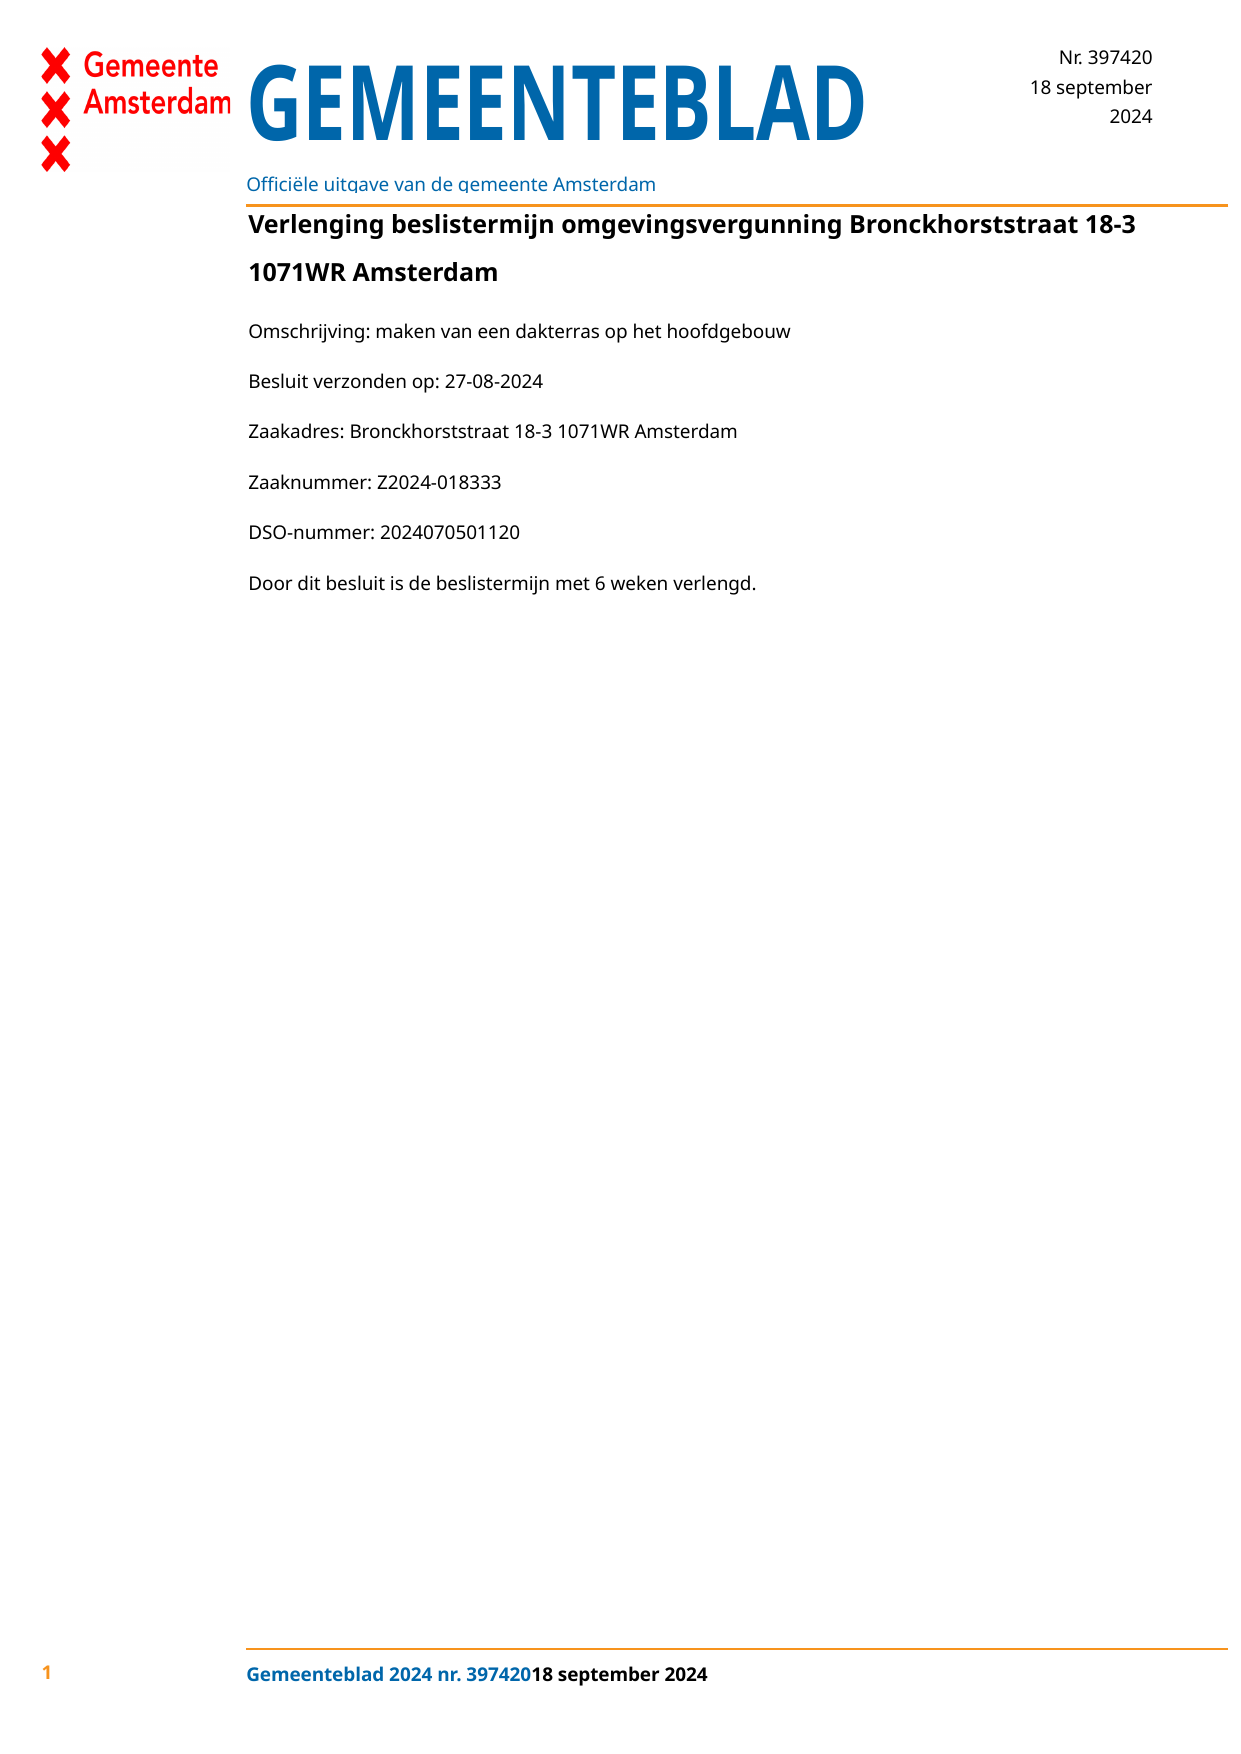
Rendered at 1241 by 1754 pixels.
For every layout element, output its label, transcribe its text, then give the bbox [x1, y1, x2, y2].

text Verlenging beslistermijn omgevingsvergunning Bronckhorststraat 18-3 1071WR Amsterdam [248, 207, 1152, 288]
text Door dit besluit is de beslistermijn met 6 weken verlengd. [248, 570, 1152, 596]
picture [41, 47, 231, 172]
text Zaakadres: Bronckhorststraat 18-3 1071WR Amsterdam [248, 419, 1152, 444]
text Besluit verzonden op: 27-08-2024 [248, 368, 1152, 394]
text Zaaknummer: Z2024-018333 [248, 469, 1152, 495]
text DSO-nummer: 2024070501120 [248, 519, 1152, 545]
text Omschrijving: maken van een dakterras op het hoofdgebouw [248, 318, 1152, 344]
